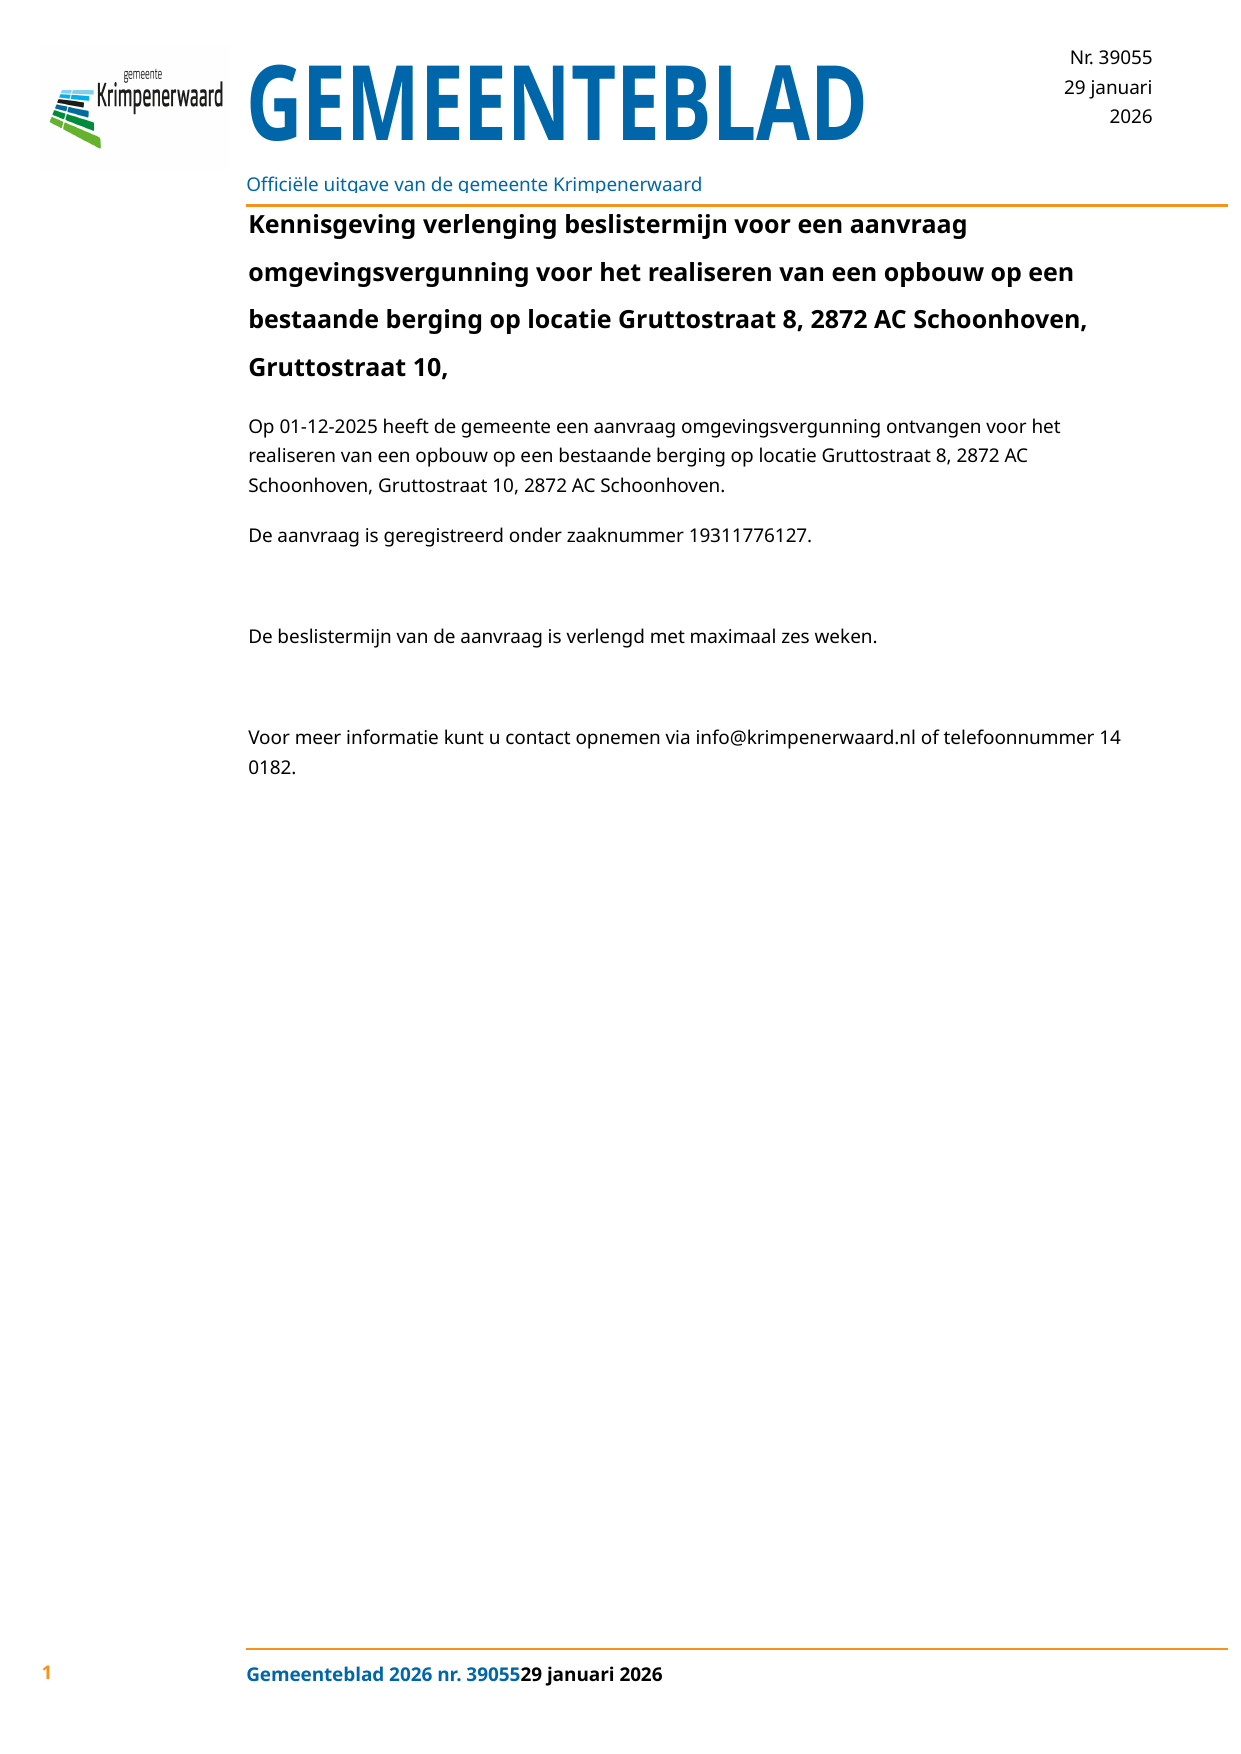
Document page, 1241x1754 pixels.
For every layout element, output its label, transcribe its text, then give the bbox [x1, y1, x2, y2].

text Op 01-12-2025 heeft de gemeente een aanvraag omgevingsvergunning ontvangen voor het realiseren van een opbouw op een bestaande berging op locatie Gruttostraat 8, 2872 AC Schoonhoven, Gruttostraat 10, 2872 AC Schoonhoven. [248, 413, 1152, 498]
text Kennisgeving verlenging beslistermijn voor een aanvraag omgevingsvergunning voor het realiseren van een opbouw op een bestaande berging op locatie Gruttostraat 8, 2872 AC Schoonhoven, Gruttostraat 10, [248, 207, 1152, 384]
text De aanvraag is geregistreerd onder zaaknummer 19311776127. [248, 523, 1152, 548]
picture [41, 47, 231, 172]
text Voor meer informatie kunt u contact opnemen via info@krimpenerwaard.nl of telefoonnummer 14 0182. [248, 724, 1152, 780]
text De beslistermijn van de aanvraag is verlengd met maximaal zes weken. [248, 623, 1152, 649]
